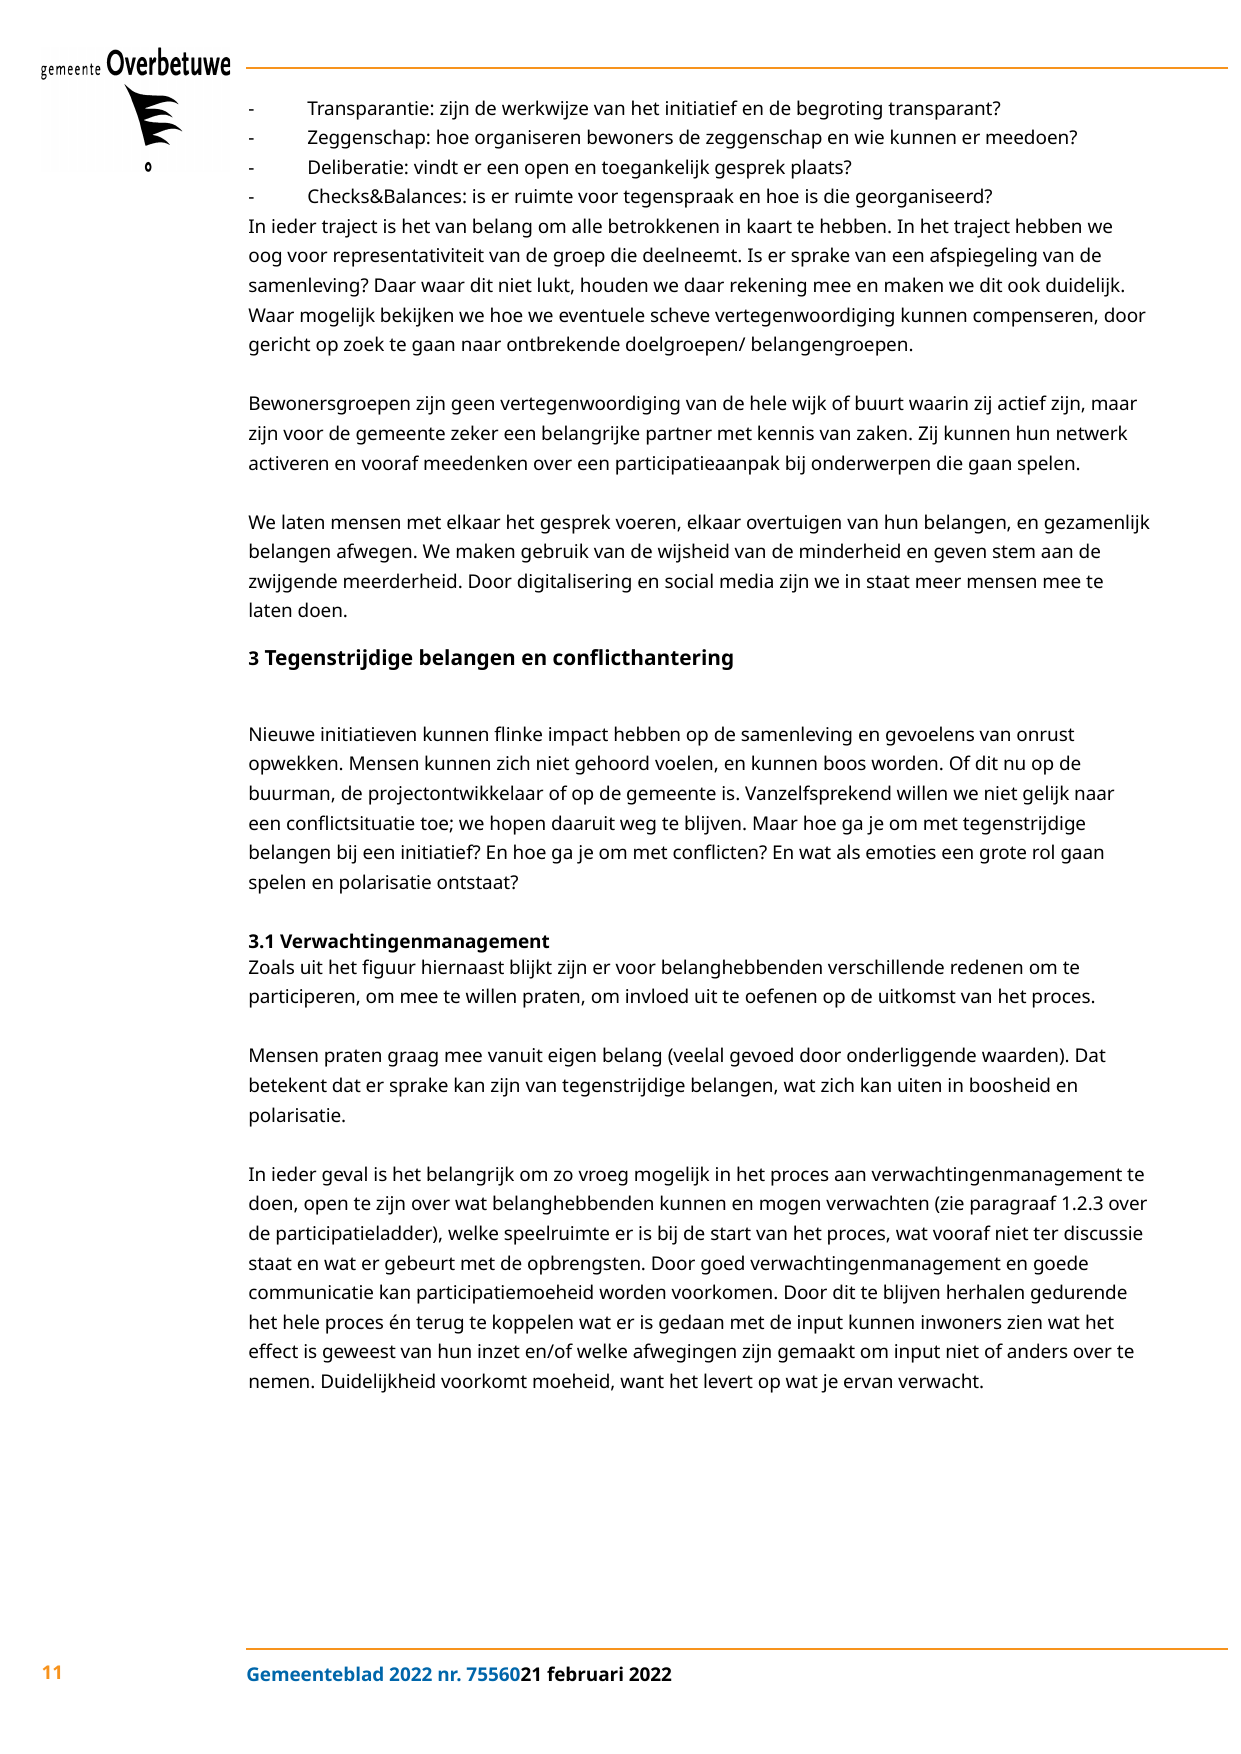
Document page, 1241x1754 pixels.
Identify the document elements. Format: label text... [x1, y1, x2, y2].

text Bewonersgroepen zijn geen vertegenwoordiging van de hele wijk of buurt waarin zij actief zijn, maar zijn voor de gemeente zeker een belangrijke partner met kennis van zaken. Zij kunnen hun netwerk activeren en vooraf meedenken over een participatieaanpak bij onderwerpen die gaan spelen. [248, 391, 1152, 476]
text We laten mensen met elkaar het gesprek voeren, elkaar overtuigen van hun belangen, en gezamenlijk belangen afwegen. We maken gebruik van de wijsheid van de minderheid en geven stem aan de zwijgende meerderheid. Door digitalisering en social media zijn we in staat meer mensen mee te laten doen. [248, 509, 1152, 623]
text 3.1 Verwachtingenmanagement [248, 928, 1152, 954]
list Transparantie: zijn de werkwijze van het initiatief en de begroting transparant? [248, 95, 1152, 121]
list Checks&Balances: is er ruimte voor tegenspraak en hoe is die georganiseerd? [248, 183, 1152, 209]
text In ieder traject is het van belang om alle betrokkenen in kaart te hebben. In het traject hebben we oog voor representativiteit van de groep die deelneemt. Is er sprake van een afspiegeling van de samenleving? Daar waar dit niet lukt, houden we daar rekening mee en maken we dit ook duidelijk. Waar mogelijk bekijken we hoe we eventuele scheve vertegenwoordiging kunnen compenseren, door gericht op zoek te gaan naar ontbrekende doelgroepen/ belangengroepen. [248, 213, 1152, 357]
text In ieder geval is het belangrijk om zo vroeg mogelijk in het proces aan verwachtingenmanagement te doen, open te zijn over wat belanghebbenden kunnen en mogen verwachten (zie paragraaf 1.2.3 over de participatieladder), welke speelruimte er is bij de start van het proces, wat vooraf niet ter discussie staat en wat er gebeurt met de opbrengsten. Door goed verwachtingenmanagement en goede communicatie kan participatiemoeheid worden voorkomen. Door dit te blijven herhalen gedurende het hele proces én terug te koppelen wat er is gedaan met de input kunnen inwoners zien wat het effect is geweest van hun inzet en/of welke afwegingen zijn gemaakt om input niet of anders over te nemen. Duidelijkheid voorkomt moeheid, want het levert op wat je ervan verwacht. [248, 1161, 1152, 1394]
picture [41, 47, 231, 172]
list Deliberatie: vindt er een open en toegankelijk gesprek plaats? [248, 154, 1152, 180]
text Mensen praten graag mee vanuit eigen belang (veelal gevoed door onderliggende waarden). Dat betekent dat er sprake kan zijn van tegenstrijdige belangen, wat zich kan uiten in boosheid en polarisatie. [248, 1043, 1152, 1127]
text 3 Tegenstrijdige belangen en conflicthantering [248, 643, 1152, 672]
list Zeggenschap: hoe organiseren bewoners de zeggenschap en wie kunnen er meedoen? [248, 124, 1152, 150]
text Zoals uit het figuur hiernaast blijkt zijn er voor belanghebbenden verschillende redenen om te participeren, om mee te willen praten, om invloed uit te oefenen op de uitkomst van het proces. [248, 954, 1152, 1009]
text Nieuwe initiatieven kunnen flinke impact hebben op de samenleving en gevoelens van onrust opwekken. Mensen kunnen zich niet gehoord voelen, en kunnen boos worden. Of dit nu op de buurman, de projectontwikkelaar of op de gemeente is. Vanzelfsprekend willen we niet gelijk naar een conflictsituatie toe; we hopen daaruit weg te blijven. Maar hoe ga je om met tegenstrijdige belangen bij een initiatief? En hoe ga je om met conflicten? En wat als emoties een grote rol gaan spelen en polarisatie ontstaat? [248, 721, 1152, 895]
